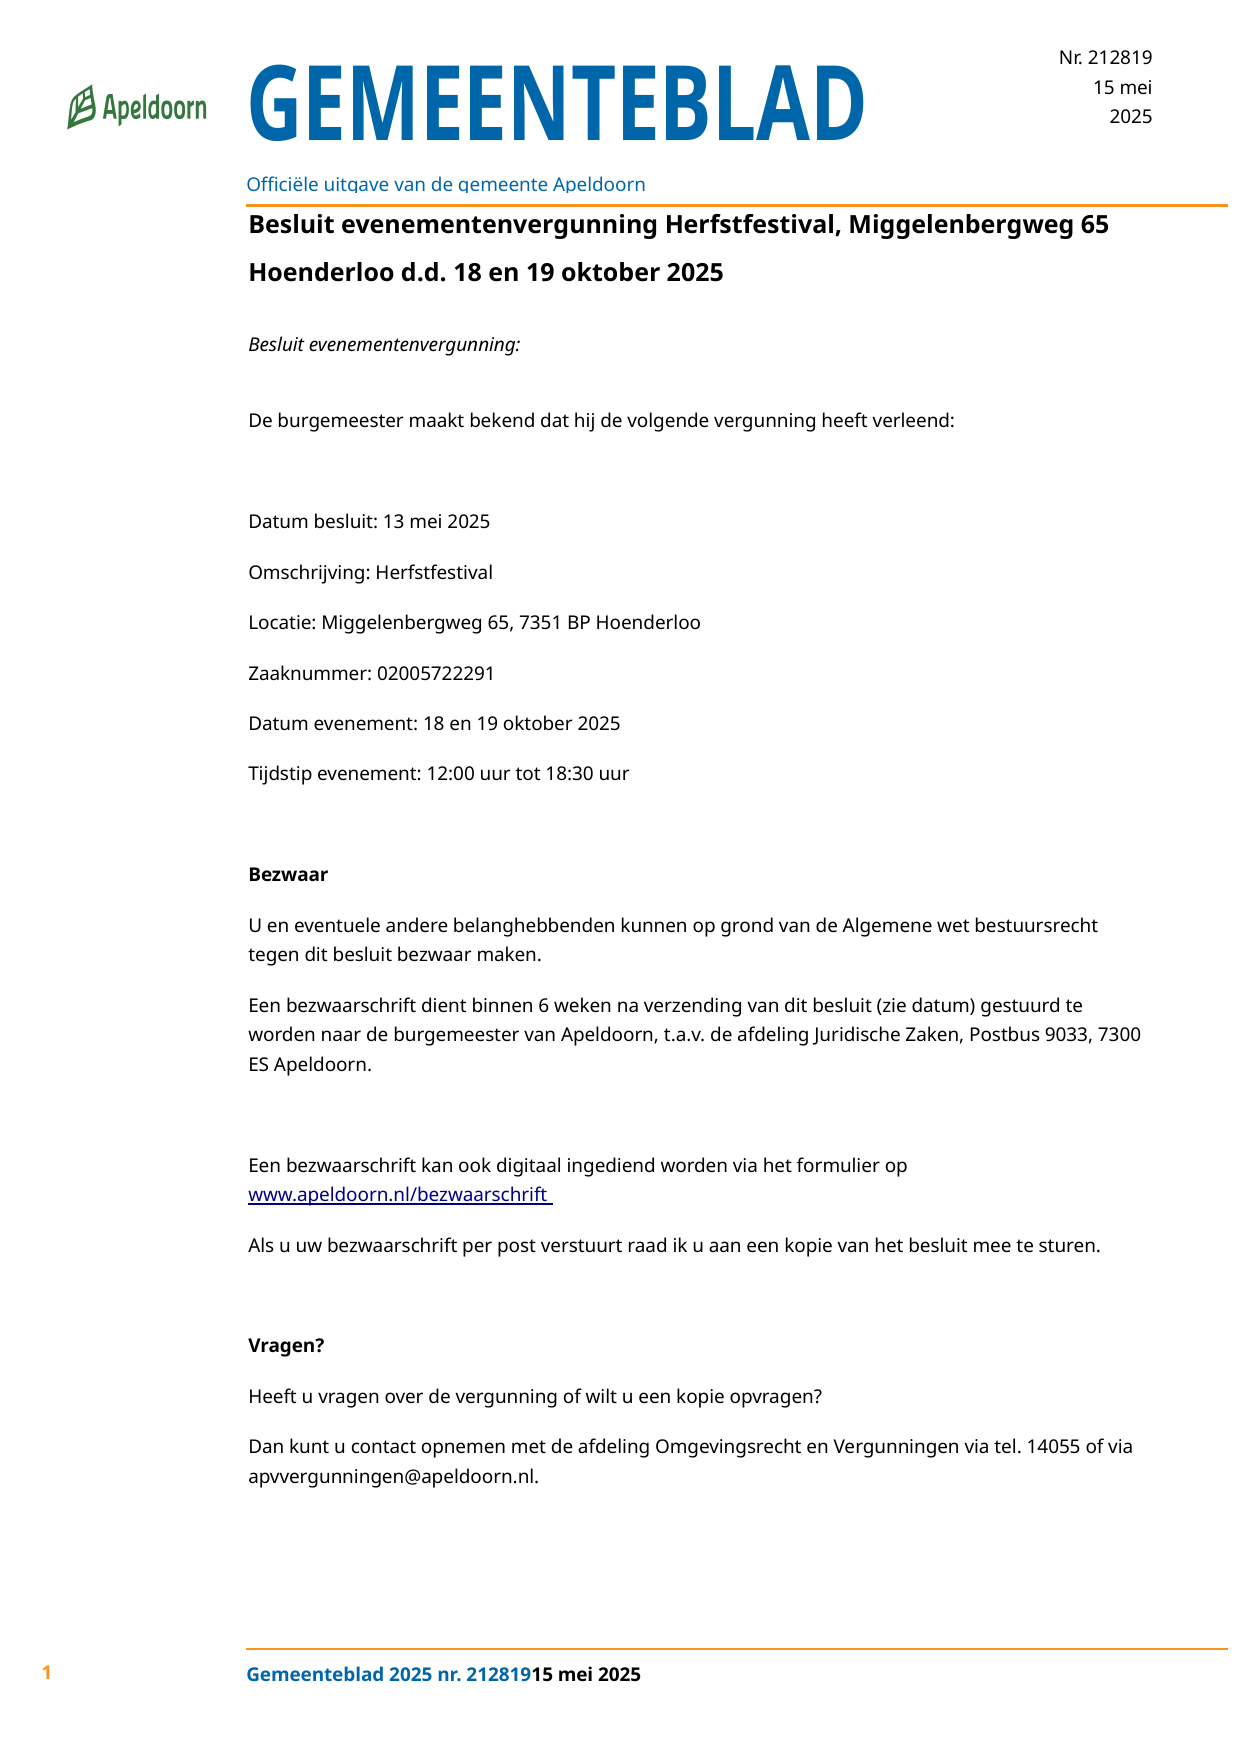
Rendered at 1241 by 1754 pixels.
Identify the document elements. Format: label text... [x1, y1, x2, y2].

text Vragen? [248, 1333, 1152, 1358]
text Besluit evenementenvergunning: [248, 331, 1152, 357]
text Omschrijving: Herfstfestival [248, 559, 1152, 584]
text Als u uw bezwaarschrift per post verstuurt raad ik u aan een kopie van het besluit mee te sturen. [248, 1232, 1152, 1257]
text Zaaknummer: 02005722291 [248, 660, 1152, 685]
text Heeft u vragen over de vergunning of wilt u een kopie opvragen? [248, 1383, 1152, 1409]
text Datum evenement: 18 en 19 oktober 2025 [248, 710, 1152, 736]
text Een bezwaarschrift dient binnen 6 weken na verzending van dit besluit (zie datum) gestuurd te worden naar de burgemeester van Apeldoorn, t.a.v. de afdeling Juridische Zaken, Postbus 9033, 7300 ES Apeldoorn. [248, 992, 1152, 1077]
picture [41, 47, 231, 172]
text Datum besluit: 13 mei 2025 [248, 508, 1152, 534]
text U en eventuele andere belanghebbenden kunnen op grond van de Algemene wet bestuursrecht tegen dit besluit bezwaar maken. [248, 912, 1152, 967]
text Dan kunt u contact opnemen met de afdeling Omgevingsrecht en Vergunningen via tel. 14055 of via apvvergunningen@apeldoorn.nl. [248, 1433, 1152, 1489]
text Locatie: Miggelenbergweg 65, 7351 BP Hoenderloo [248, 609, 1152, 635]
text Besluit evenementenvergunning Herfstfestival, Miggelenbergweg 65 Hoenderloo d.d. 18 en 19 oktober 2025 [248, 207, 1152, 288]
text Tijdstip evenement: 12:00 uur tot 18:30 uur [248, 761, 1152, 786]
text De burgemeester maakt bekend dat hij de volgende vergunning heeft verleend: [248, 408, 1152, 433]
text Een bezwaarschrift kan ook digitaal ingediend worden via het formulier op www.apeldoorn.nl/bezwaarschrift [248, 1152, 1152, 1207]
text Bezwaar [248, 861, 1152, 887]
